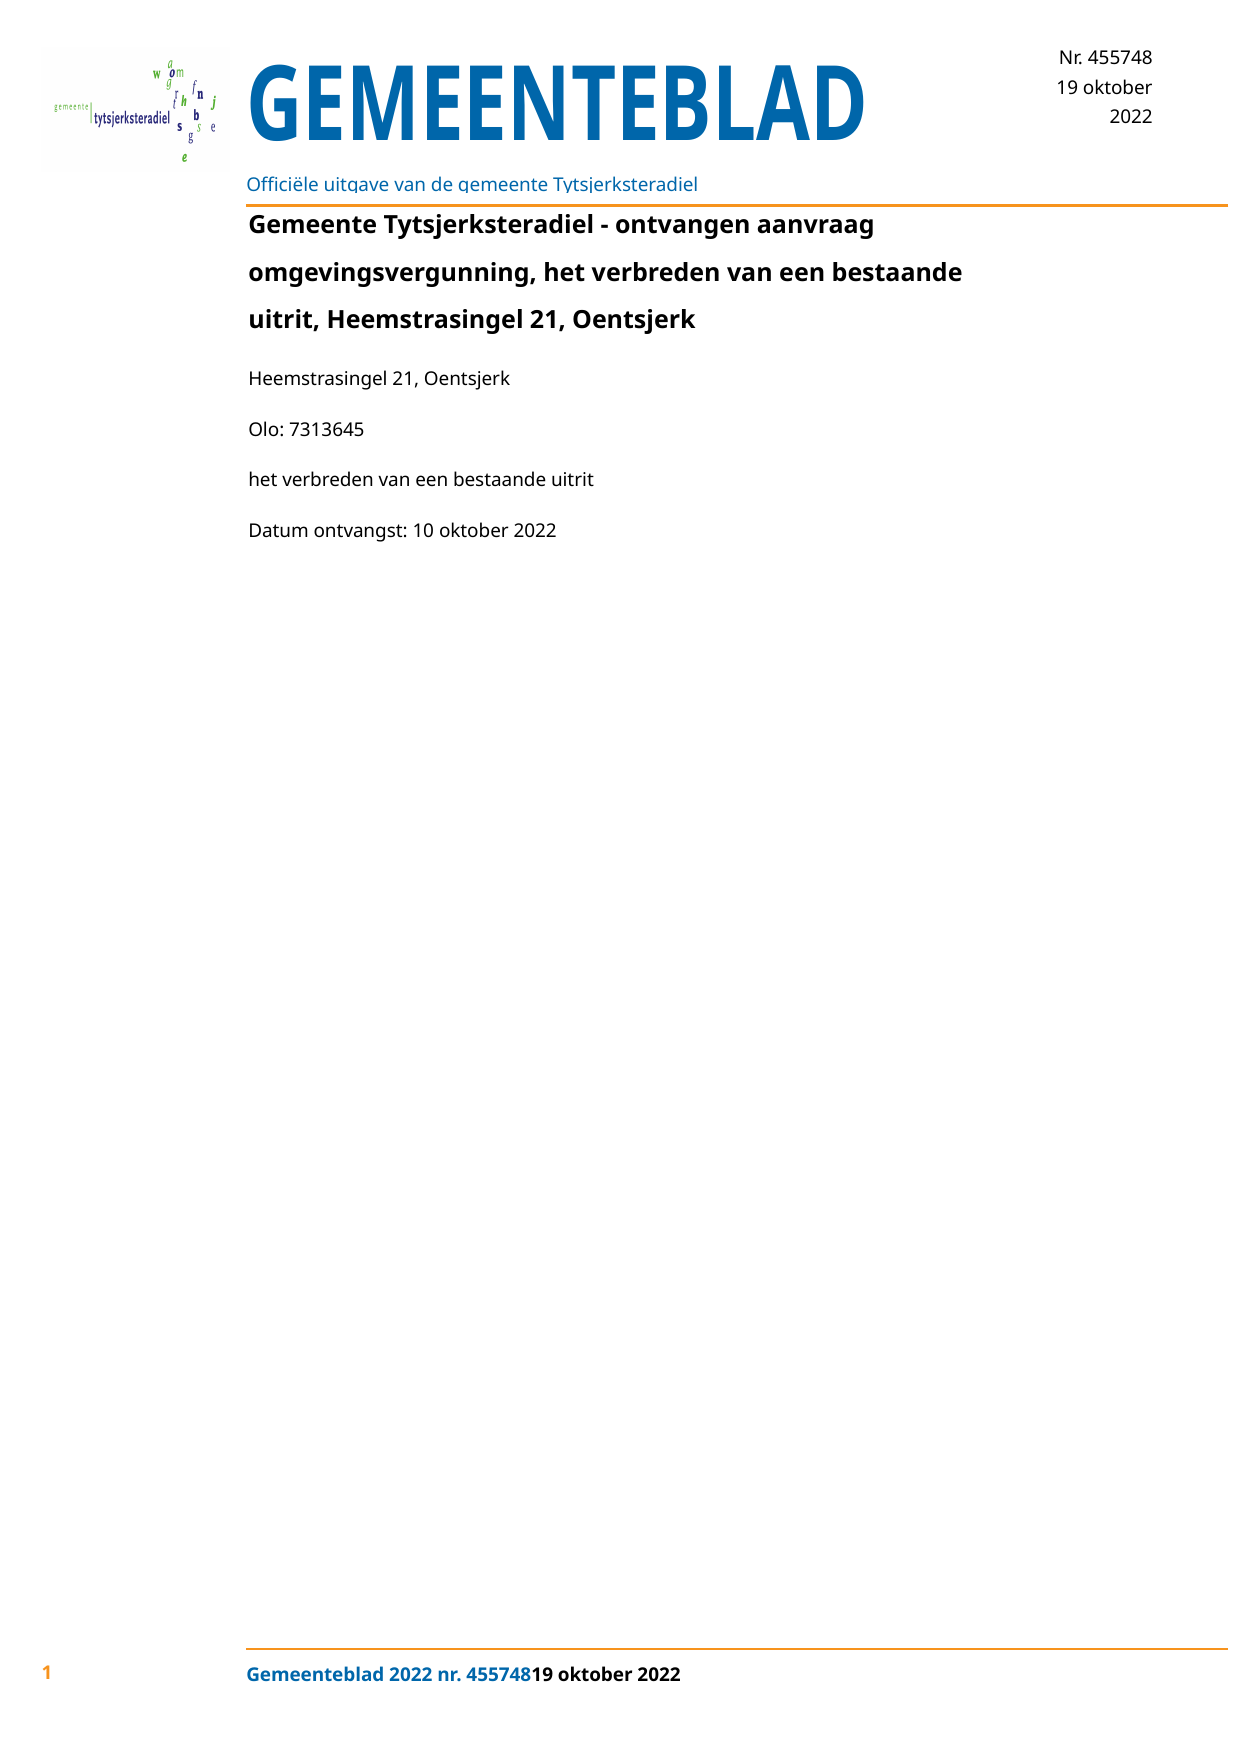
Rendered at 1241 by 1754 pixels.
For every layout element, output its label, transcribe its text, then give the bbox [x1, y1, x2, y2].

picture [41, 47, 231, 172]
text het verbreden van een bestaande uitrit [248, 466, 1152, 492]
text Datum ontvangst: 10 oktober 2022 [248, 517, 1152, 542]
text Olo: 7313645 [248, 416, 1152, 442]
text Gemeente Tytsjerksteradiel - ontvangen aanvraag omgevingsvergunning, het verbreden van een bestaande uitrit, Heemstrasingel 21, Oentsjerk [248, 207, 1152, 336]
text Heemstrasingel 21, Oentsjerk [248, 366, 1152, 391]
